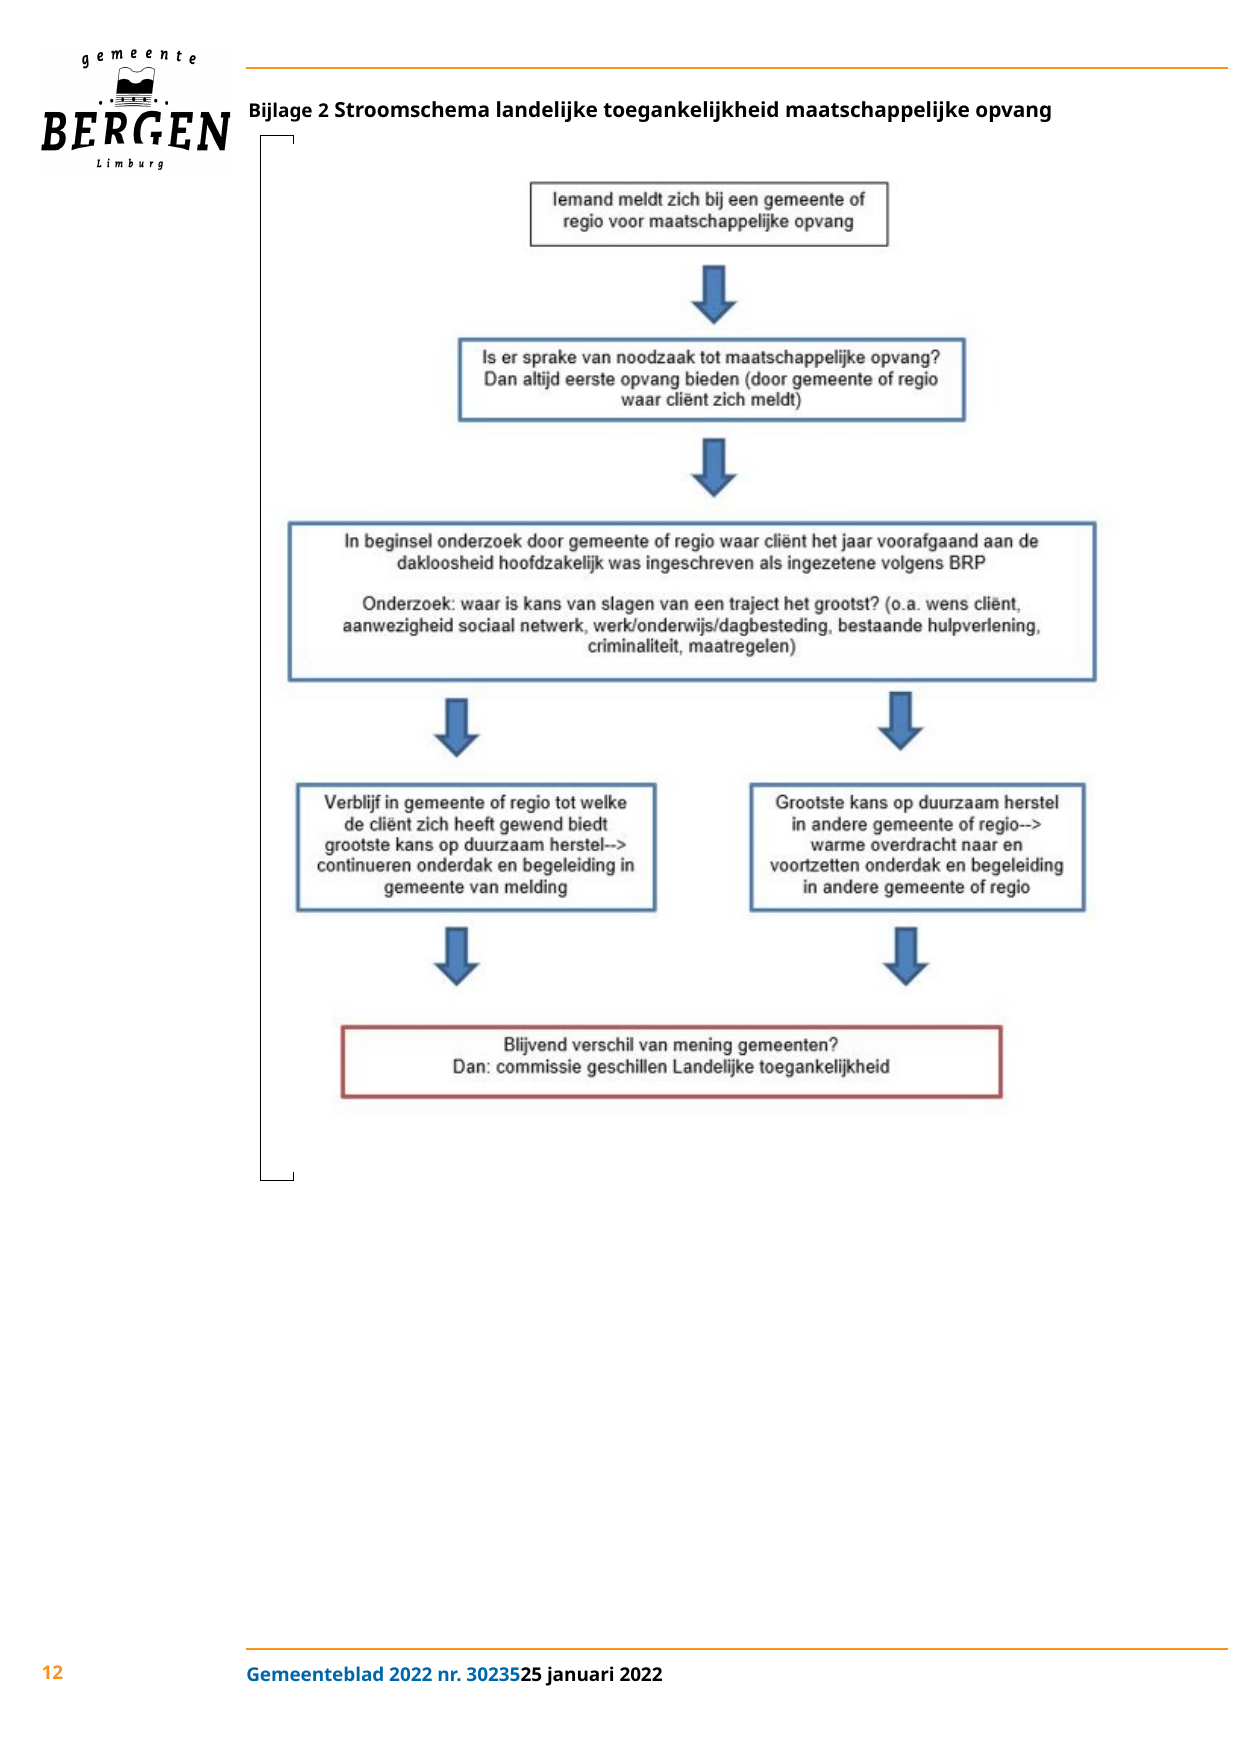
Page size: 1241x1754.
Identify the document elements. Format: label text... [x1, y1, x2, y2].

picture [41, 47, 231, 172]
text Bijlage 2 Stroomschema landelijke toegankelijkheid maatschappelijke opvang [248, 95, 1152, 123]
picture [268, 144, 1173, 1172]
